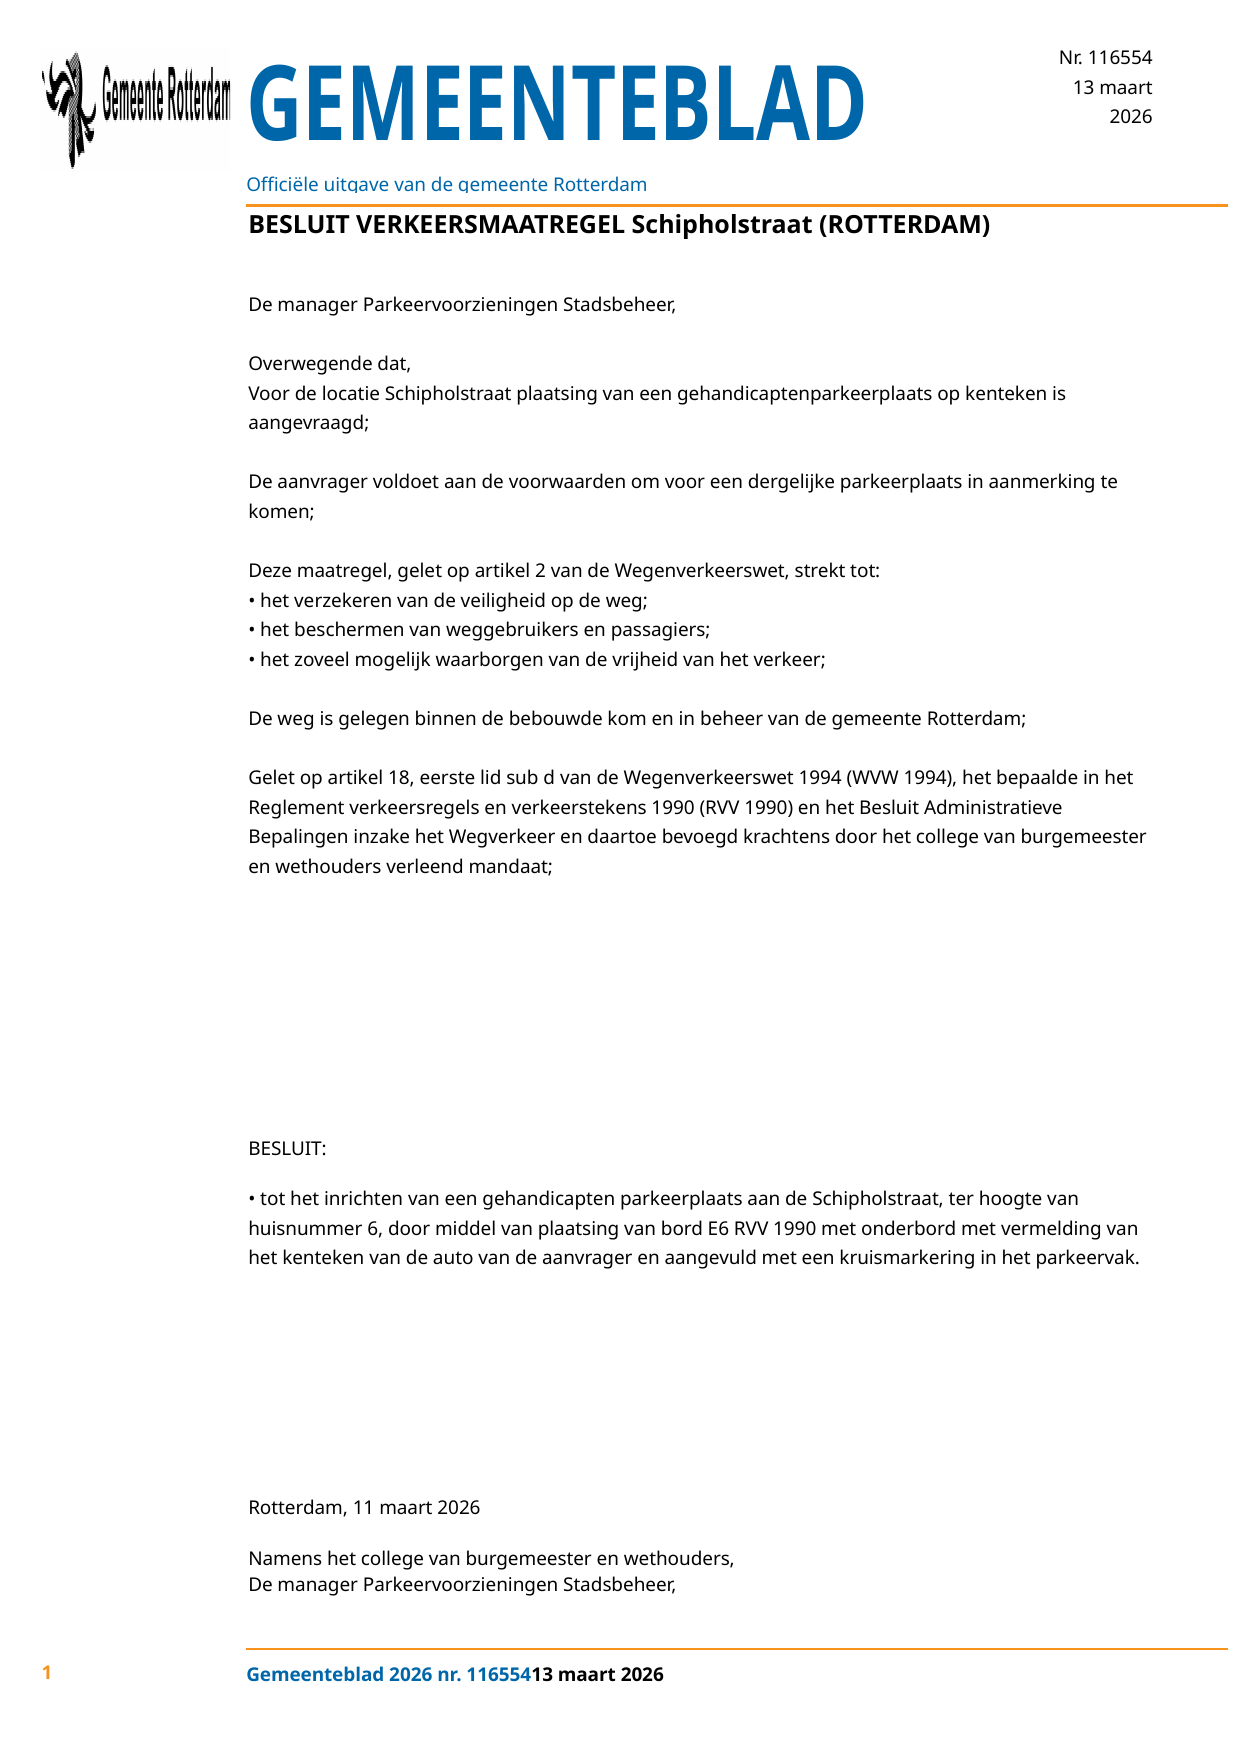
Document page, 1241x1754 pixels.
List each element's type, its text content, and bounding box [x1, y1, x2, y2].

text • tot het inrichten van een gehandicapten parkeerplaats aan de Schipholstraat, ter hoogte van huisnummer 6, door middel van plaatsing van bord E6 RVV 1990 met onderbord met vermelding van het kenteken van de auto van de aanvrager en aangevuld met een kruismarkering in het parkeervak. [248, 1185, 1152, 1270]
text • het beschermen van weggebruikers en passagiers; [248, 616, 1152, 642]
text BESLUIT: [248, 1135, 1152, 1161]
text Namens het college van burgemeester en wethouders, [248, 1545, 1152, 1571]
text • het zoveel mogelijk waarborgen van de vrijheid van het verkeer; [248, 646, 1152, 672]
text Rotterdam, 11 maart 2026 [248, 1494, 1152, 1519]
text De weg is gelegen binnen de bebouwde kom en in beheer van de gemeente Rotterdam; [248, 705, 1152, 731]
text De manager Parkeervoorzieningen Stadsbeheer, [248, 1571, 1152, 1597]
text • het verzekeren van de veiligheid op de weg; [248, 587, 1152, 613]
picture [41, 47, 231, 172]
text Overwegende dat, [248, 350, 1152, 376]
text De aanvrager voldoet aan de voorwaarden om voor een dergelijke parkeerplaats in aanmerking te komen; [248, 468, 1152, 524]
text De manager Parkeervoorzieningen Stadsbeheer, [248, 291, 1152, 317]
text Deze maatregel, gelet op artikel 2 van de Wegenverkeerswet, strekt tot: [248, 557, 1152, 583]
text Gelet op artikel 18, eerste lid sub d van de Wegenverkeerswet 1994 (WVW 1994), het bepaalde in het Reglement verkeersregels en verkeerstekens 1990 (RVV 1990) en het Besluit Administratieve Bepalingen inzake het Wegverkeer en daartoe bevoegd krachtens door het college van burgemeester en wethouders verleend mandaat; [248, 764, 1152, 879]
text Voor de locatie Schipholstraat plaatsing van een gehandicaptenparkeerplaats op kenteken is aangevraagd; [248, 380, 1152, 435]
text BESLUIT VERKEERSMAATREGEL Schipholstraat (ROTTERDAM) [248, 207, 1152, 241]
